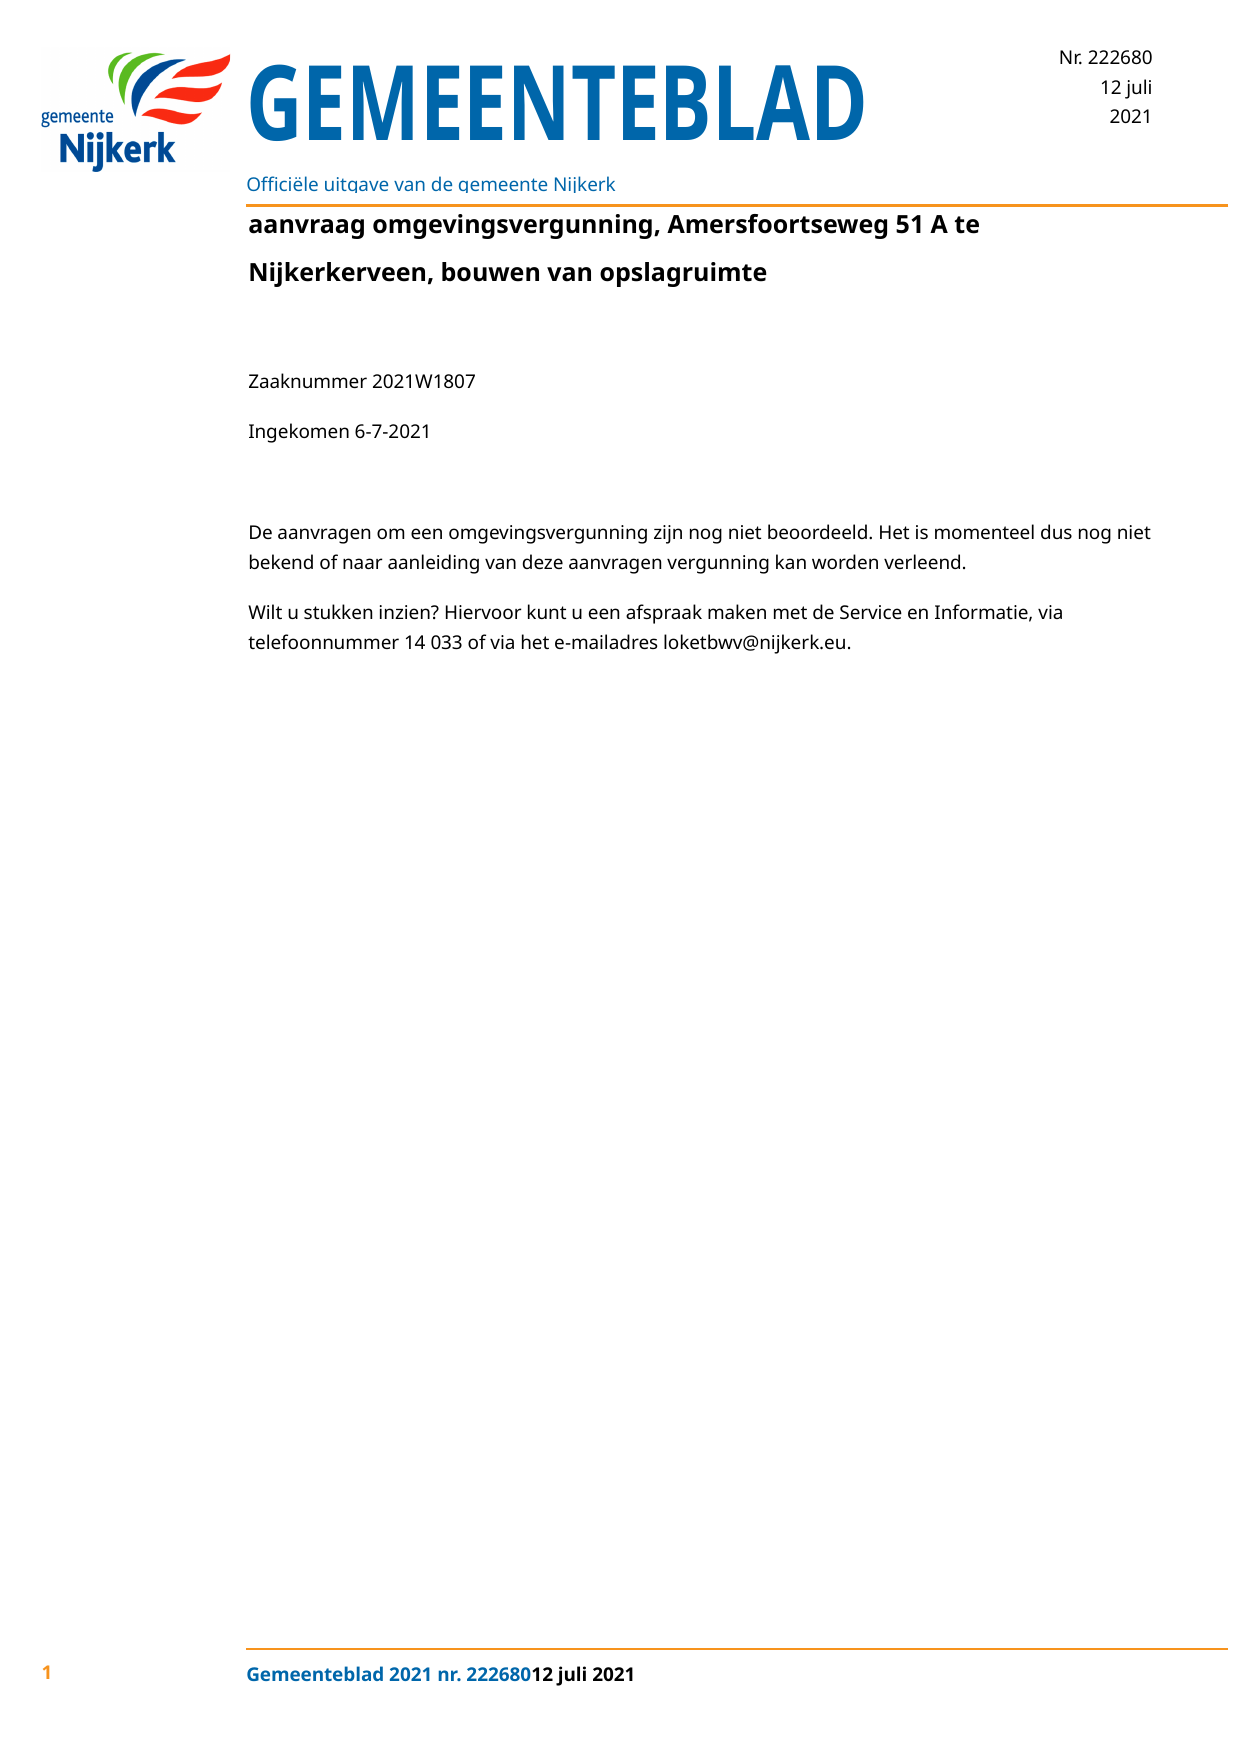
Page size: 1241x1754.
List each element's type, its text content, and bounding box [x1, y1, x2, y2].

text aanvraag omgevingsvergunning, Amersfoortseweg 51 A te Nijkerkerveen, bouwen van opslagruimte [248, 207, 1152, 288]
picture [41, 47, 231, 172]
text Ingekomen 6-7-2021 [248, 419, 1152, 444]
text Wilt u stukken inzien? Hiervoor kunt u een afspraak maken met de Service en Informatie, via telefoonnummer 14 033 of via het e-mailadres loketbwv@nijkerk.eu. [248, 599, 1152, 655]
text Zaaknummer 2021W1807 [248, 368, 1152, 394]
text De aanvragen om een omgevingsvergunning zijn nog niet beoordeeld. Het is momenteel dus nog niet bekend of naar aanleiding van deze aanvragen vergunning kan worden verleend. [248, 519, 1152, 575]
